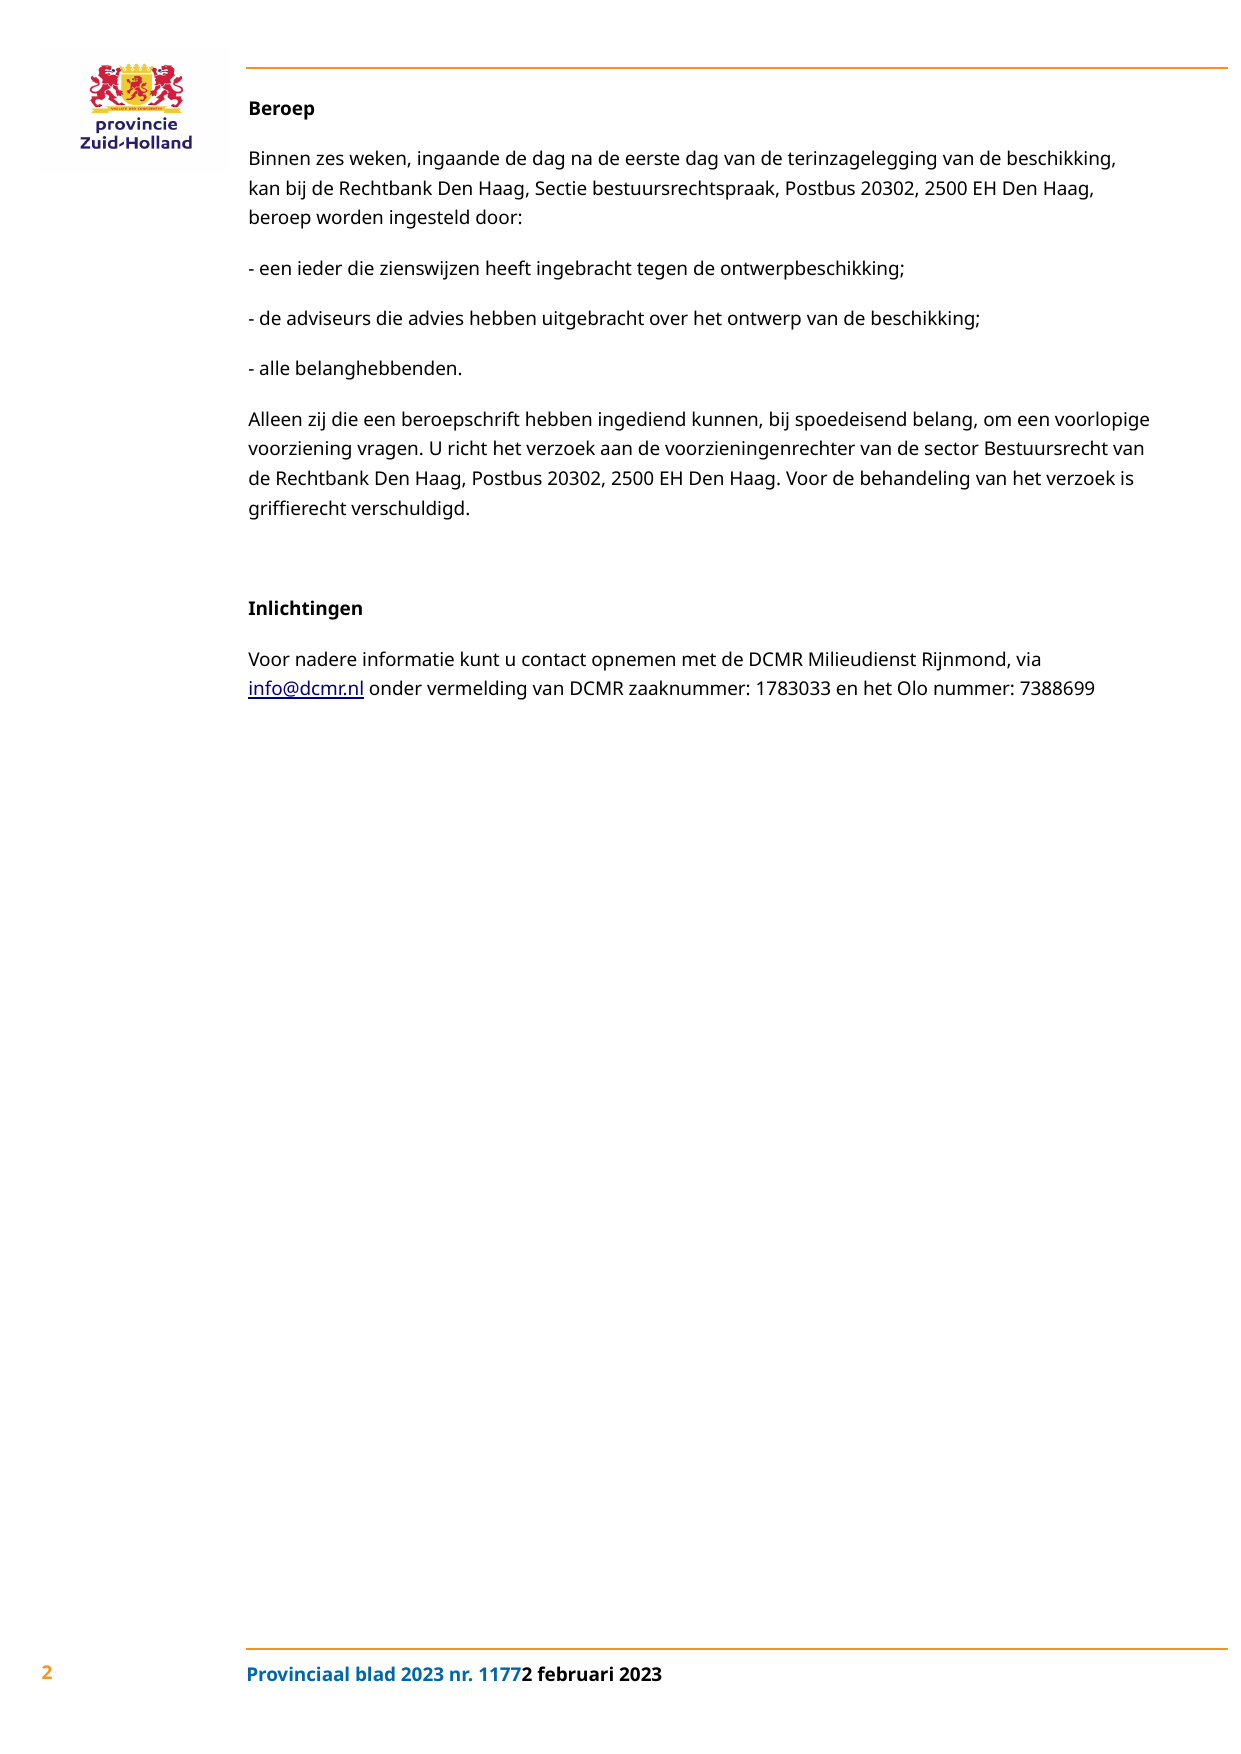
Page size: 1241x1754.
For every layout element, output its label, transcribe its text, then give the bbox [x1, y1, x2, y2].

text - de adviseurs die advies hebben uitgebracht over het ontwerp van de beschikking; [248, 305, 1152, 331]
text - alle belanghebbenden. [248, 356, 1152, 381]
text - een ieder die zienswijzen heeft ingebracht tegen de ontwerpbeschikking; [248, 255, 1152, 281]
text Alleen zij die een beroepschrift hebben ingediend kunnen, bij spoedeisend belang, om een voorlopige voorziening vragen. U richt het verzoek aan de voorzieningenrechter van de sector Bestuursrecht van de Rechtbank Den Haag, Postbus 20302, 2500 EH Den Haag. Voor de behandeling van het verzoek is griffierecht verschuldigd. [248, 406, 1152, 521]
text Inlichtingen [248, 596, 1152, 621]
picture [41, 47, 231, 172]
text Binnen zes weken, ingaande de dag na de eerste dag van de terinzagelegging van de beschikking, kan bij de Rechtbank Den Haag, Sectie bestuursrechtspraak, Postbus 20302, 2500 EH Den Haag, beroep worden ingesteld door: [248, 145, 1152, 230]
text Beroep [248, 95, 1152, 121]
text Voor nadere informatie kunt u contact opnemen met de DCMR Milieudienst Rijnmond, via info@dcmr.nl onder vermelding van DCMR zaaknummer: 1783033 en het Olo nummer: 7388699 [248, 646, 1152, 701]
